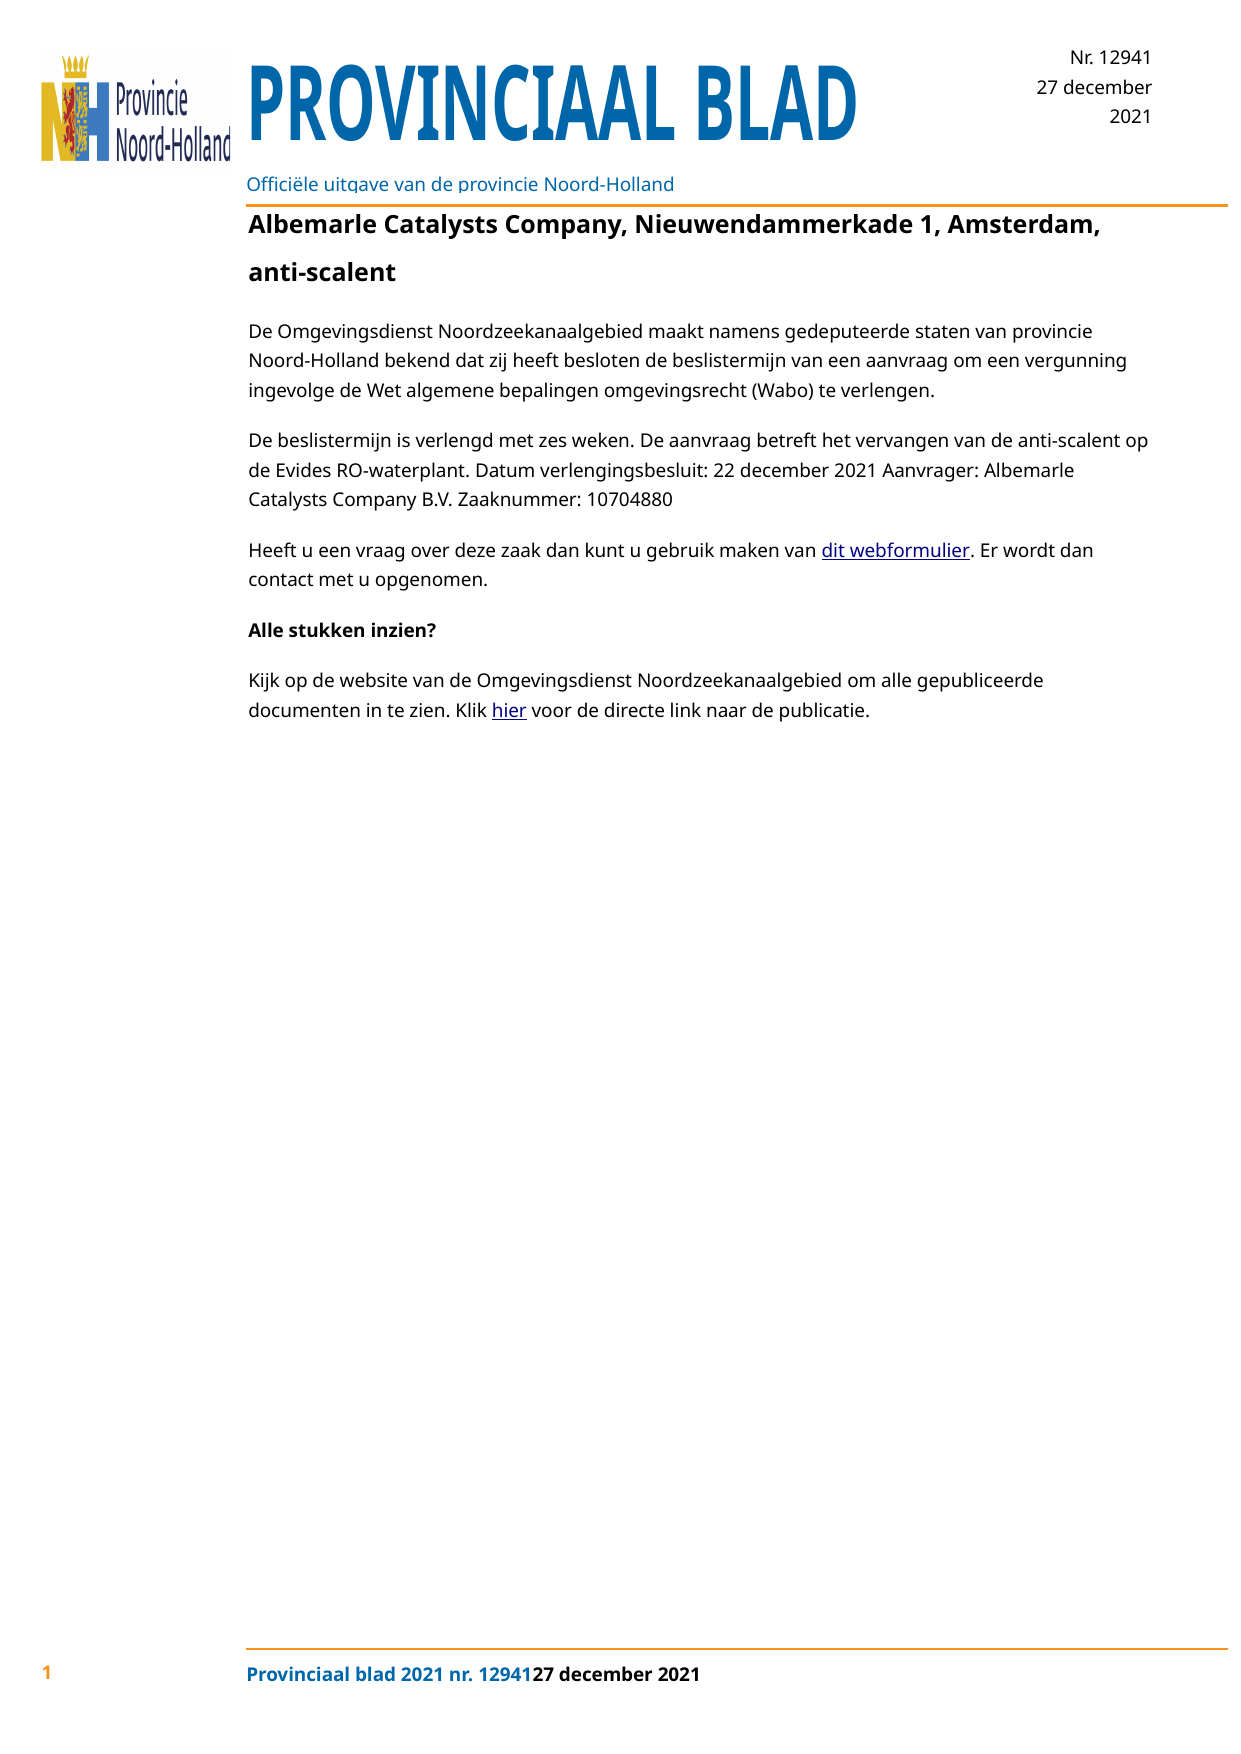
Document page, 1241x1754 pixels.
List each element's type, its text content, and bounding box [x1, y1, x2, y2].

text Kijk op de website van de Omgevingsdienst Noordzeekanaalgebied om alle gepubliceerde documenten in te zien. Klik hier voor de directe link naar de publicatie. [248, 667, 1152, 723]
text Alle stukken inzien? [248, 617, 1152, 643]
text De beslistermijn is verlengd met zes weken. De aanvraag betreft het vervangen van de anti-scalent op de Evides RO-waterplant. Datum verlengingsbesluit: 22 december 2021 Aanvrager: Albemarle Catalysts Company B.V. Zaaknummer: 10704880 [248, 427, 1152, 512]
text Albemarle Catalysts Company, Nieuwendammerkade 1, Amsterdam, anti-scalent [248, 207, 1152, 288]
text De Omgevingsdienst Noordzeekanaalgebied maakt namens gedeputeerde staten van provincie Noord-Holland bekend dat zij heeft besloten de beslistermijn van een aanvraag om een vergunning ingevolge de Wet algemene bepalingen omgevingsrecht (Wabo) te verlengen. [248, 318, 1152, 403]
text Heeft u een vraag over deze zaak dan kunt u gebruik maken van dit webformulier. Er wordt dan contact met u opgenomen. [248, 537, 1152, 592]
picture [41, 47, 231, 172]
